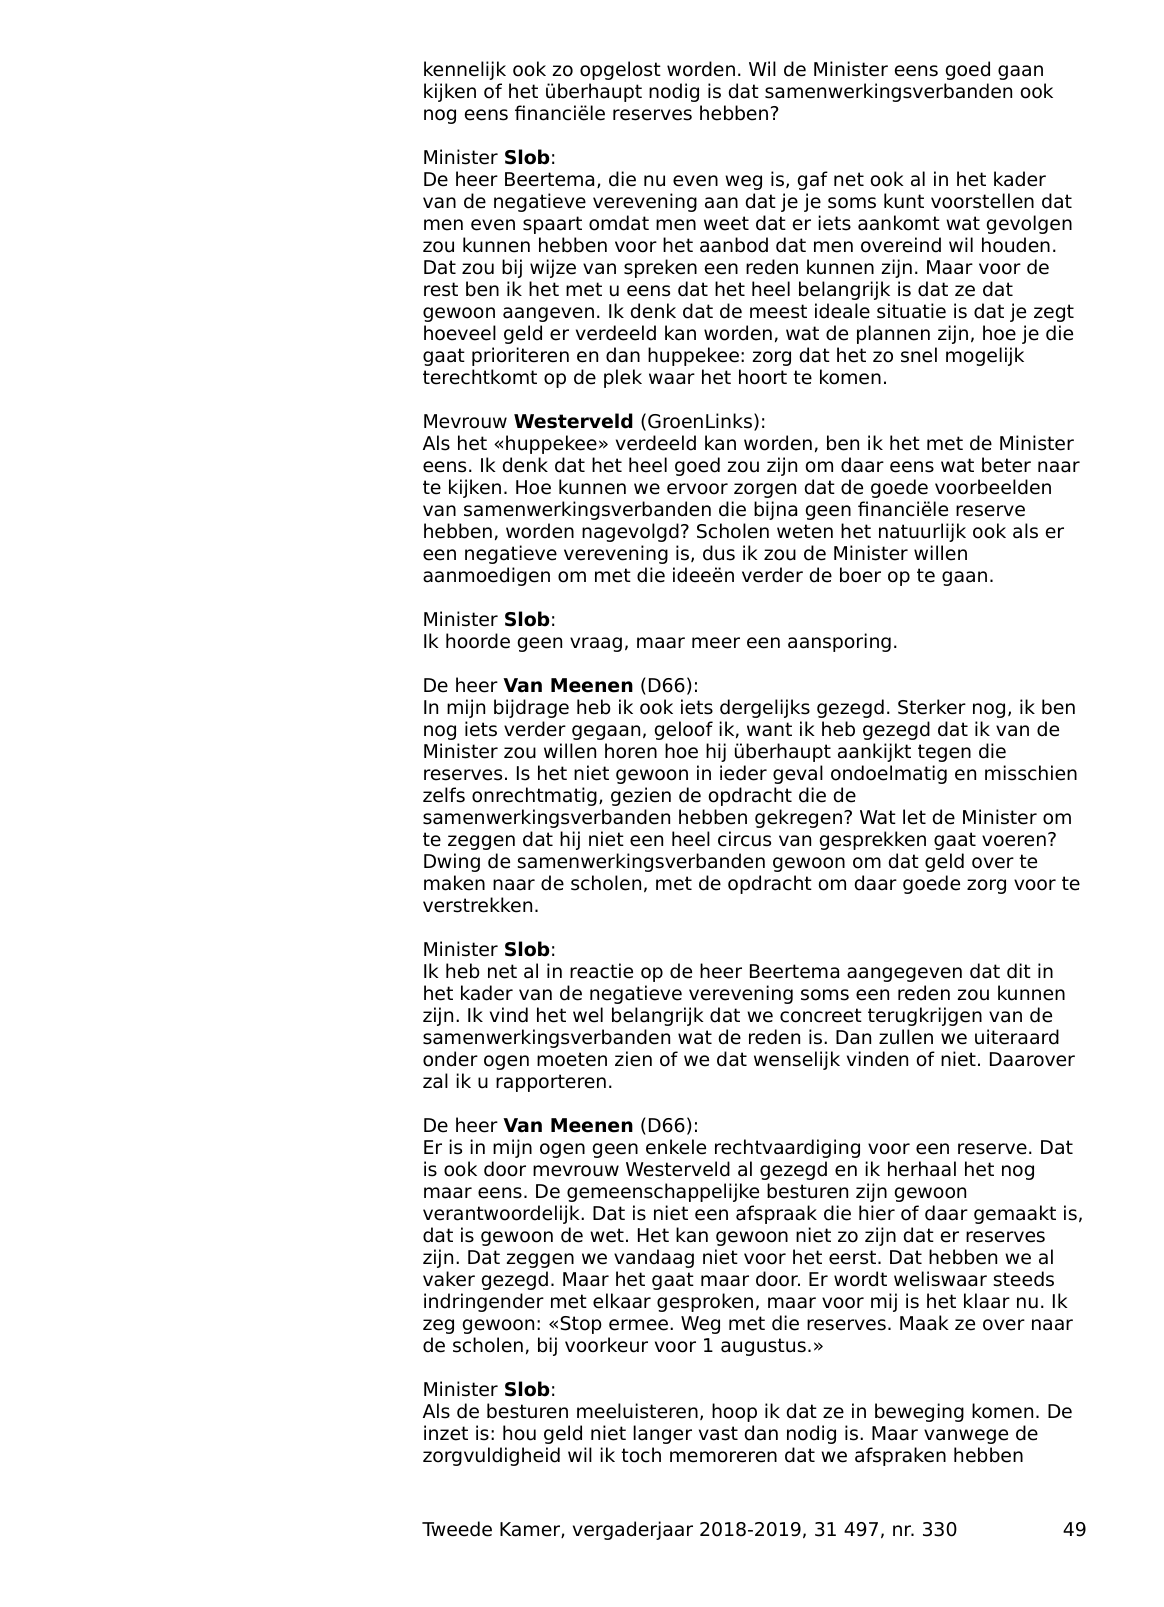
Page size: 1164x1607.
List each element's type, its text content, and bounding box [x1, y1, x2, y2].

text Minister Slob: [422, 1379, 1087, 1401]
text Er is in mijn ogen geen enkele rechtvaardiging voor een reserve. Dat is ook door mevrouw Westerveld al gezegd en ik herhaal het nog maar eens. De gemeenschappelijke besturen zijn gewoon verantwoordelijk. Dat is niet een afspraak die hier of daar gemaakt is, dat is gewoon de wet. Het kan gewoon niet zo zijn dat er reserves zijn. Dat zeggen we vandaag niet voor het eerst. Dat hebben we al vaker gezegd. Maar het gaat maar door. Er wordt weliswaar steeds indringender met elkaar gesproken, maar voor mij is het klaar nu. Ik zeg gewoon: «Stop ermee. Weg met die reserves. Maak ze over naar de scholen, bij voorkeur voor 1 augustus.» [422, 1137, 1087, 1357]
text Als de besturen meeluisteren, hoop ik dat ze in beweging komen. De inzet is: hou geld niet langer vast dan nodig is. Maar vanwege de zorgvuldigheid wil ik toch memoreren dat we afspraken hebben [422, 1401, 1087, 1467]
text Minister Slob: [422, 147, 1087, 169]
text kennelijk ook zo opgelost worden. Wil de Minister eens goed gaan kijken of het überhaupt nodig is dat samenwerkingsverbanden ook nog eens financiële reserves hebben? [422, 59, 1087, 125]
text In mijn bijdrage heb ik ook iets dergelijks gezegd. Sterker nog, ik ben nog iets verder gegaan, geloof ik, want ik heb gezegd dat ik van de Minister zou willen horen hoe hij überhaupt aankijkt tegen die reserves. Is het niet gewoon in ieder geval ondoelmatig en misschien zelfs onrechtmatig, gezien de opdracht die de samenwerkingsverbanden hebben gekregen? Wat let de Minister om te zeggen dat hij niet een heel circus van gesprekken gaat voeren? Dwing de samenwerkingsverbanden gewoon om dat geld over te maken naar de scholen, met de opdracht om daar goede zorg voor te verstrekken. [422, 697, 1087, 917]
text De heer Van Meenen (D66): [422, 1115, 1087, 1137]
text Als het «huppekee» verdeeld kan worden, ben ik het met de Minister eens. Ik denk dat het heel goed zou zijn om daar eens wat beter naar te kijken. Hoe kunnen we ervoor zorgen dat de goede voorbeelden van samenwerkingsverbanden die bijna geen financiële reserve hebben, worden nagevolgd? Scholen weten het natuurlijk ook als er een negatieve verevening is, dus ik zou de Minister willen aanmoedigen om met die ideeën verder de boer op te gaan. [422, 433, 1087, 587]
text De heer Beertema, die nu even weg is, gaf net ook al in het kader van de negatieve verevening aan dat je je soms kunt voorstellen dat men even spaart omdat men weet dat er iets aankomt wat gevolgen zou kunnen hebben voor het aanbod dat men overeind wil houden. Dat zou bij wijze van spreken een reden kunnen zijn. Maar voor de rest ben ik het met u eens dat het heel belangrijk is dat ze dat gewoon aangeven. Ik denk dat de meest ideale situatie is dat je zegt hoeveel geld er verdeeld kan worden, wat de plannen zijn, hoe je die gaat prioriteren en dan huppekee: zorg dat het zo snel mogelijk terechtkomt op de plek waar het hoort te komen. [422, 169, 1087, 389]
text De heer Van Meenen (D66): [422, 675, 1087, 697]
text Ik hoorde geen vraag, maar meer een aansporing. [422, 631, 1087, 653]
text Minister Slob: [422, 609, 1087, 631]
text Minister Slob: [422, 939, 1087, 961]
text Mevrouw Westerveld (GroenLinks): [422, 411, 1087, 433]
text Ik heb net al in reactie op de heer Beertema aangegeven dat dit in het kader van de negatieve verevening soms een reden zou kunnen zijn. Ik vind het wel belangrijk dat we concreet terugkrijgen van de samenwerkingsverbanden wat de reden is. Dan zullen we uiteraard onder ogen moeten zien of we dat wenselijk vinden of niet. Daarover zal ik u rapporteren. [422, 961, 1087, 1093]
